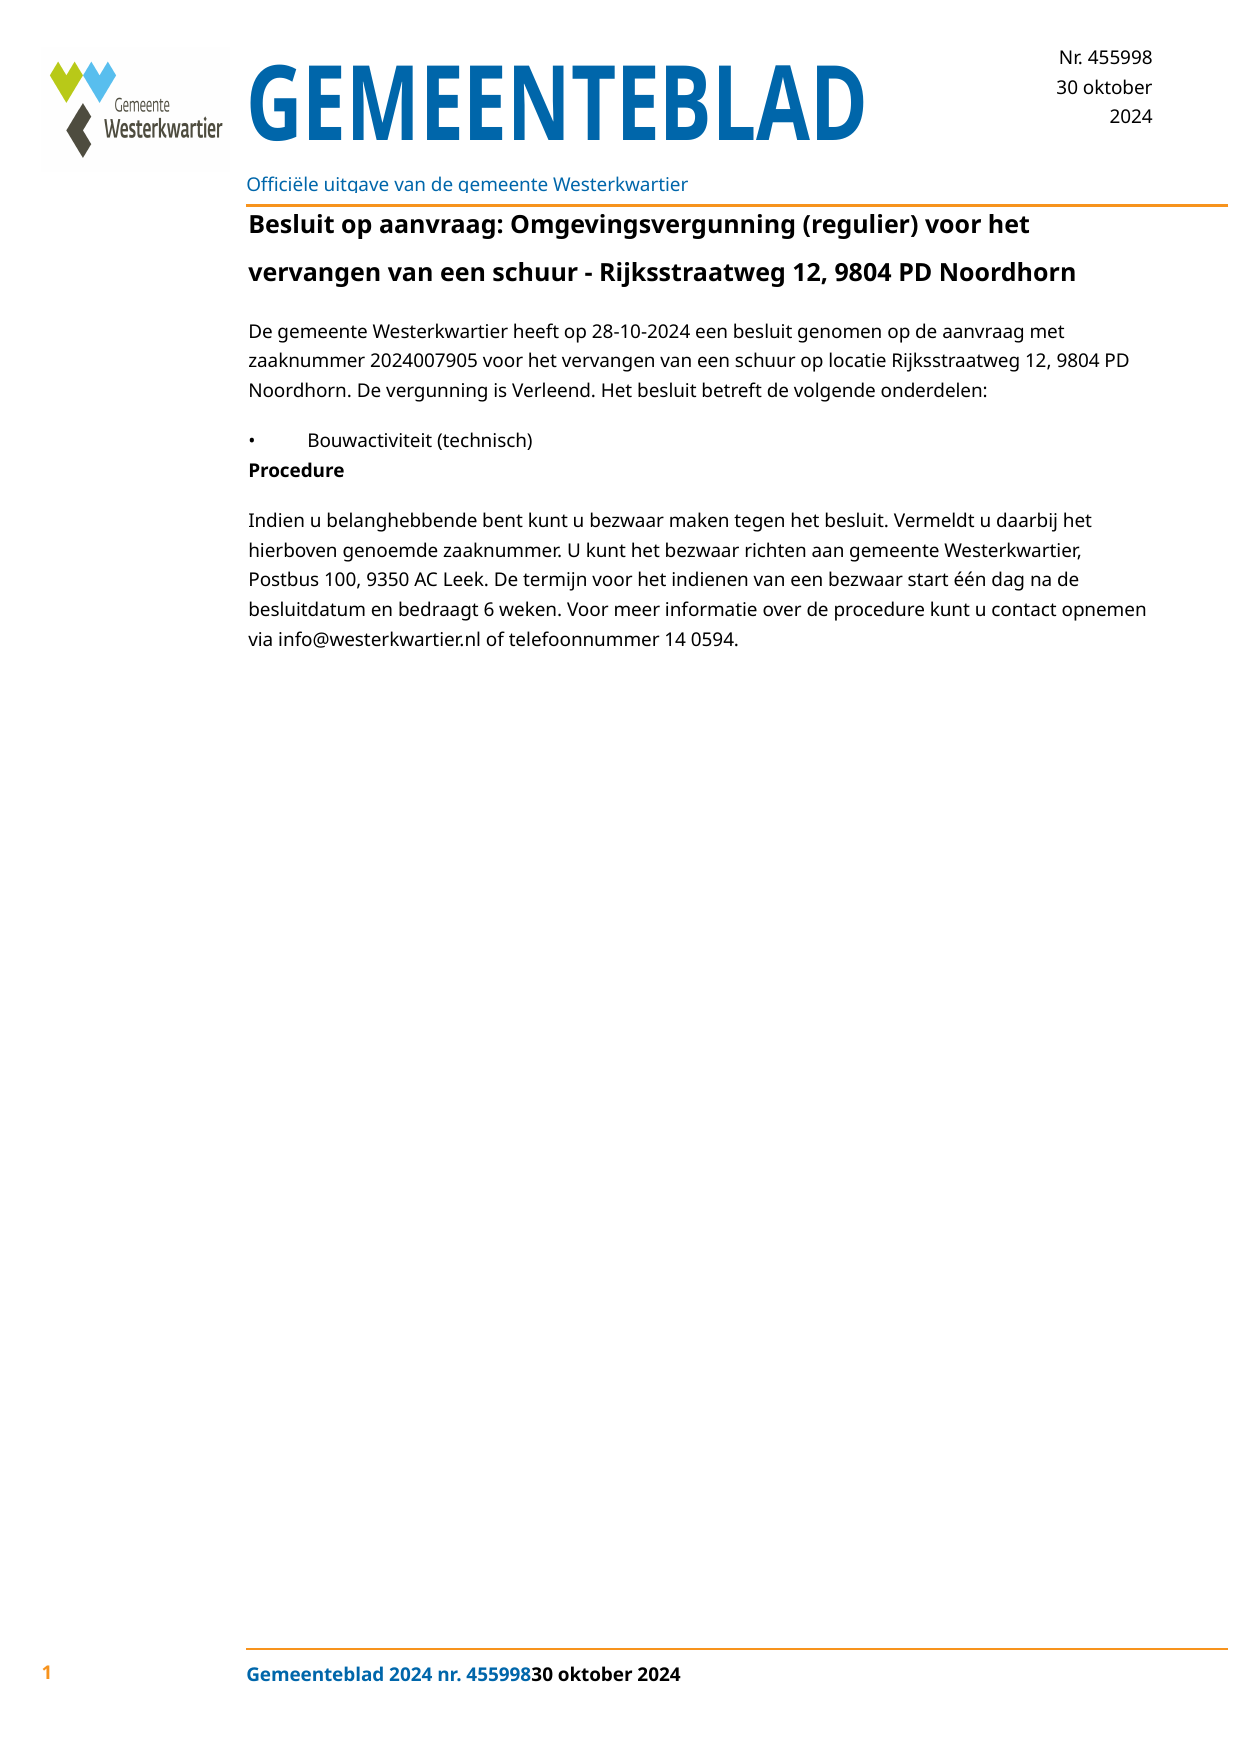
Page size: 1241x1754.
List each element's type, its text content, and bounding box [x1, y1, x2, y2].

text Indien u belanghebbende bent kunt u bezwaar maken tegen het besluit. Vermeldt u daarbij het hierboven genoemde zaaknummer. U kunt het bezwaar richten aan gemeente Westerkwartier, Postbus 100, 9350 AC Leek. De termijn voor het indienen van een bezwaar start één dag na de besluitdatum en bedraagt 6 weken. Voor meer informatie over de procedure kunt u contact opnemen via info@westerkwartier.nl of telefoonnummer 14 0594. [248, 507, 1152, 652]
text De gemeente Westerkwartier heeft op 28-10-2024 een besluit genomen op de aanvraag met zaaknummer 2024007905 voor het vervangen van een schuur op locatie Rijksstraatweg 12, 9804 PD Noordhorn. De vergunning is Verleend. Het besluit betreft de volgende onderdelen: [248, 318, 1152, 403]
text Procedure [248, 457, 1152, 483]
picture [41, 47, 231, 172]
list Bouwactiviteit (technisch) [248, 427, 1152, 453]
text Besluit op aanvraag: Omgevingsvergunning (regulier) voor het vervangen van een schuur - Rijksstraatweg 12, 9804 PD Noordhorn [248, 207, 1152, 288]
